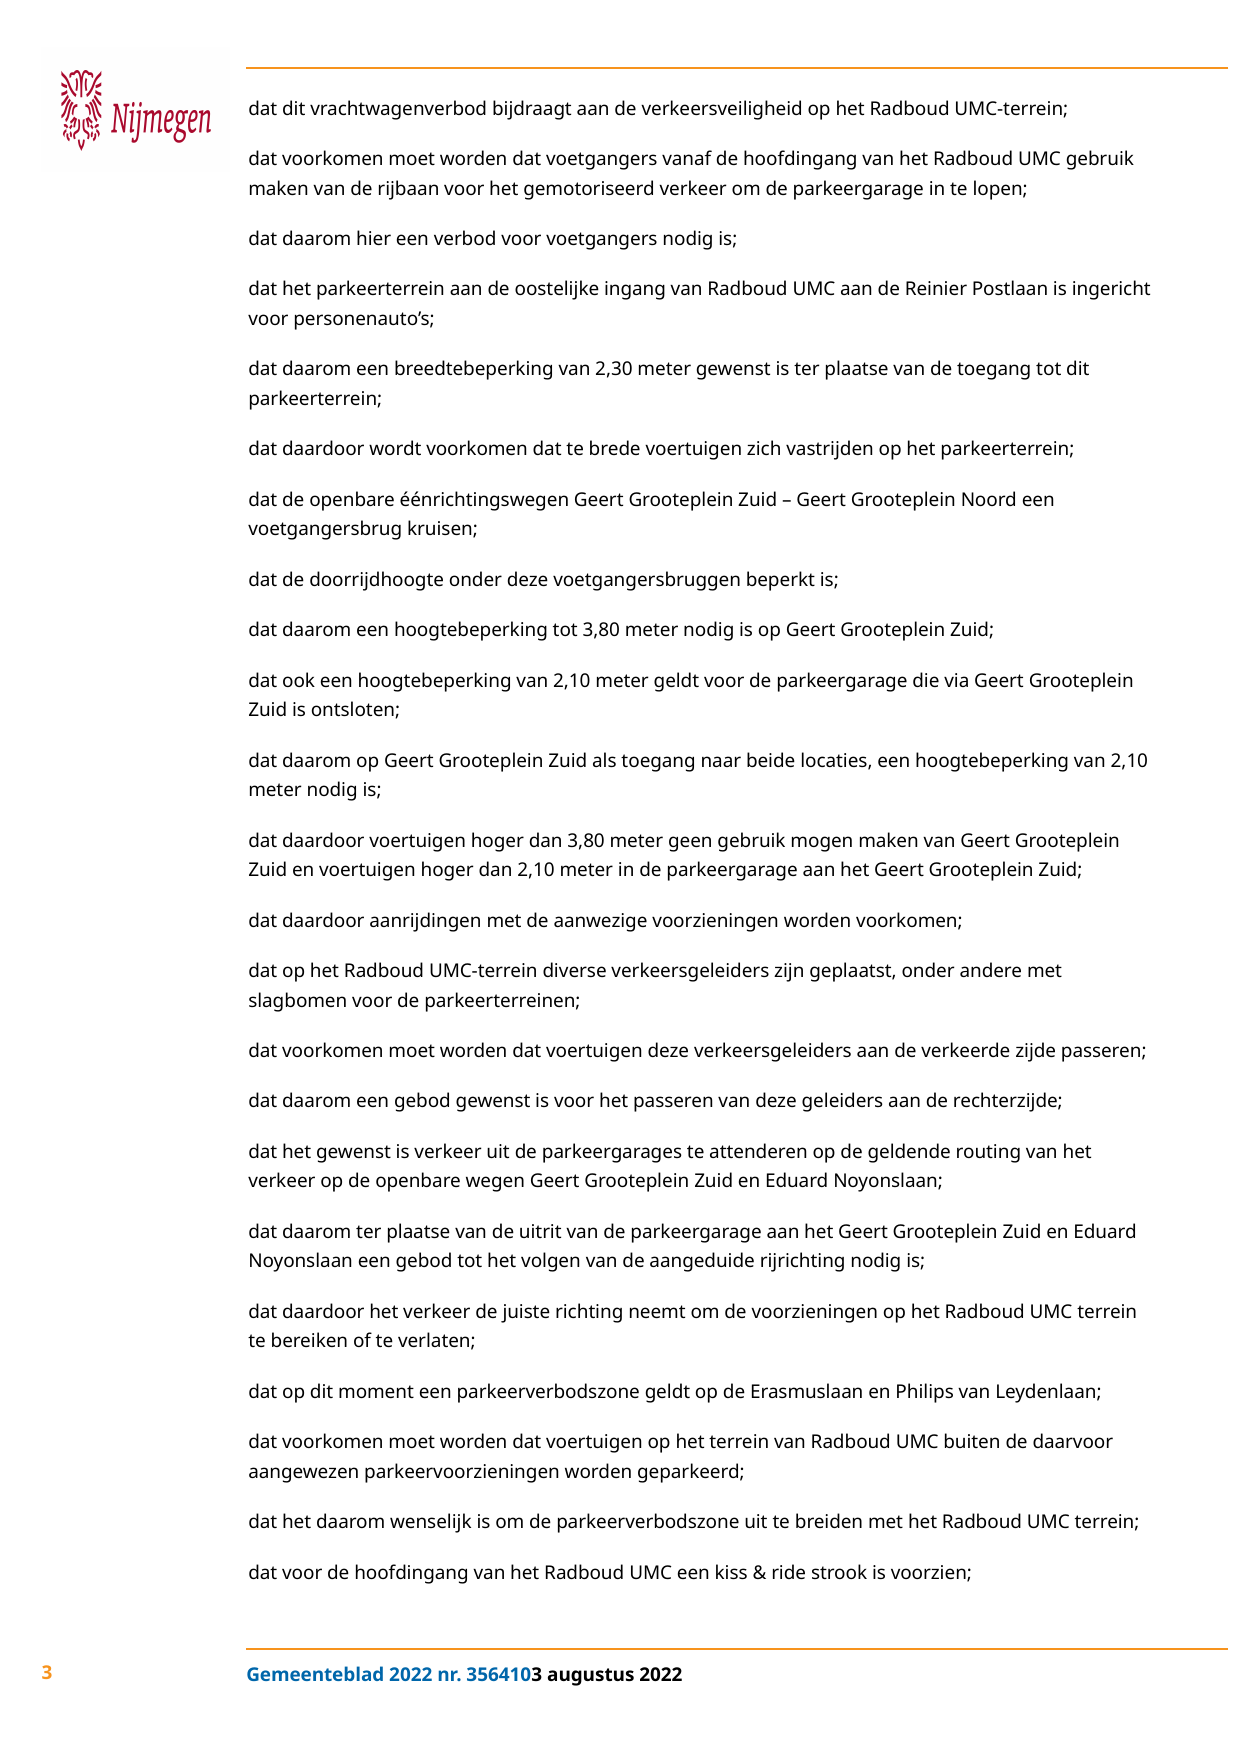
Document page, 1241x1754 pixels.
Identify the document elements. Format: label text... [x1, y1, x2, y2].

text dat daarom op Geert Grooteplein Zuid als toegang naar beide locaties, een hoogtebeperking van 2,10 meter nodig is; [248, 747, 1152, 802]
text dat de openbare éénrichtingswegen Geert Grooteplein Zuid – Geert Grooteplein Noord een voetgangersbrug kruisen; [248, 486, 1152, 541]
text dat daarom een gebod gewenst is voor het passeren van deze geleiders aan de rechterzijde; [248, 1088, 1152, 1113]
text dat het parkeerterrein aan de oostelijke ingang van Radboud UMC aan de Reinier Postlaan is ingericht voor personenauto’s; [248, 276, 1152, 331]
text dat daarom een breedtebeperking van 2,30 meter gewenst is ter plaatse van de toegang tot dit parkeerterrein; [248, 356, 1152, 411]
text dat het gewenst is verkeer uit de parkeergarages te attenderen op de geldende routing van het verkeer op de openbare wegen Geert Grooteplein Zuid en Eduard Noyonslaan; [248, 1138, 1152, 1193]
text dat voorkomen moet worden dat voertuigen deze verkeersgeleiders aan de verkeerde zijde passeren; [248, 1037, 1152, 1063]
text dat daarom ter plaatse van de uitrit van de parkeergarage aan het Geert Grooteplein Zuid en Eduard Noyonslaan een gebod tot het volgen van de aangeduide rijrichting nodig is; [248, 1218, 1152, 1273]
text dat daardoor aanrijdingen met de aanwezige voorzieningen worden voorkomen; [248, 907, 1152, 933]
text dat op het Radboud UMC-terrein diverse verkeersgeleiders zijn geplaatst, onder andere met slagbomen voor de parkeerterreinen; [248, 957, 1152, 1013]
text dat daarom een hoogtebeperking tot 3,80 meter nodig is op Geert Grooteplein Zuid; [248, 616, 1152, 642]
text dat daardoor voertuigen hoger dan 3,80 meter geen gebruik mogen maken van Geert Grooteplein Zuid en voertuigen hoger dan 2,10 meter in de parkeergarage aan het Geert Grooteplein Zuid; [248, 827, 1152, 882]
text dat voorkomen moet worden dat voertuigen op het terrein van Radboud UMC buiten de daarvoor aangewezen parkeervoorzieningen worden geparkeerd; [248, 1428, 1152, 1484]
text dat het daarom wenselijk is om de parkeerverbodszone uit te breiden met het Radboud UMC terrein; [248, 1508, 1152, 1534]
text dat dit vrachtwagenverbod bijdraagt aan de verkeersveiligheid op het Radboud UMC-terrein; [248, 95, 1152, 121]
text dat op dit moment een parkeerverbodszone geldt op de Erasmuslaan en Philips van Leydenlaan; [248, 1378, 1152, 1404]
text dat daardoor wordt voorkomen dat te brede voertuigen zich vastrijden op het parkeerterrein; [248, 436, 1152, 461]
text dat daardoor het verkeer de juiste richting neemt om de voorzieningen op het Radboud UMC terrein te bereiken of te verlaten; [248, 1298, 1152, 1353]
text dat daarom hier een verbod voor voetgangers nodig is; [248, 225, 1152, 251]
text dat voor de hoofdingang van het Radboud UMC een kiss & ride strook is voorzien; [248, 1559, 1152, 1585]
text dat ook een hoogtebeperking van 2,10 meter geldt voor de parkeergarage die via Geert Grooteplein Zuid is ontsloten; [248, 667, 1152, 722]
picture [41, 47, 231, 172]
text dat voorkomen moet worden dat voetgangers vanaf de hoofdingang van het Radboud UMC gebruik maken van de rijbaan voor het gemotoriseerd verkeer om de parkeergarage in te lopen; [248, 145, 1152, 201]
text dat de doorrijdhoogte onder deze voetgangersbruggen beperkt is; [248, 566, 1152, 592]
